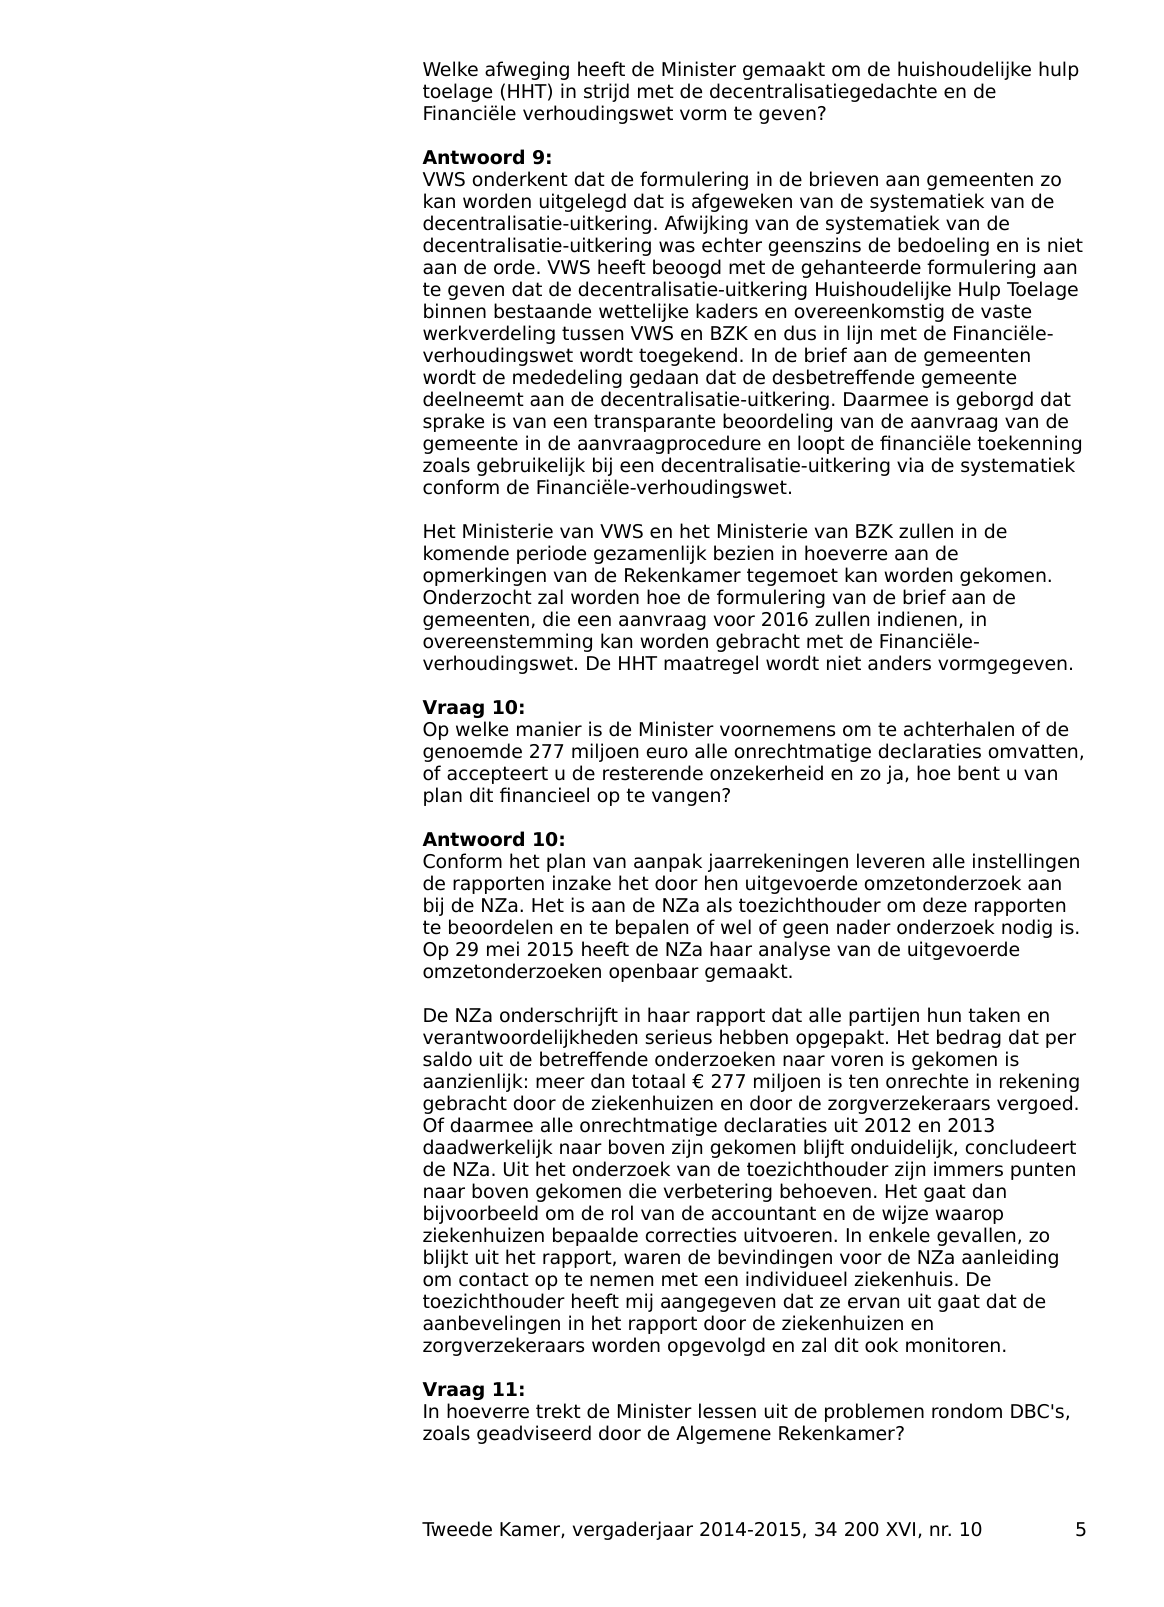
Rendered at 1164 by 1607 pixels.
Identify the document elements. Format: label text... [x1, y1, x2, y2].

text In hoeverre trekt de Minister lessen uit de problemen rondom DBC's, zoals geadviseerd door de Algemene Rekenkamer? [422, 1401, 1087, 1445]
text Antwoord 9: [422, 147, 1087, 169]
text Antwoord 10: [422, 829, 1087, 851]
text VWS onderkent dat de formulering in de brieven aan gemeenten zo kan worden uitgelegd dat is afgeweken van de systematiek van de decentralisatie-uitkering. Afwijking van de systematiek van de decentralisatie-uitkering was echter geenszins de bedoeling en is niet aan de orde. VWS heeft beoogd met de gehanteerde formulering aan te geven dat de decentralisatie-uitkering Huishoudelijke Hulp Toelage binnen bestaande wettelijke kaders en overeenkomstig de vaste werkverdeling tussen VWS en BZK en dus in lijn met de Financiële-verhoudingswet wordt toegekend. In de brief aan de gemeenten wordt de mededeling gedaan dat de desbetreffende gemeente deelneemt aan de decentralisatie-uitkering. Daarmee is geborgd dat sprake is van een transparante beoordeling van de aanvraag van de gemeente in de aanvraagprocedure en loopt de financiële toekenning zoals gebruikelijk bij een decentralisatie-uitkering via de systematiek conform de Financiële-verhoudingswet. [422, 169, 1087, 499]
text Vraag 10: [422, 697, 1087, 719]
text Het Ministerie van VWS en het Ministerie van BZK zullen in de komende periode gezamenlijk bezien in hoeverre aan de opmerkingen van de Rekenkamer tegemoet kan worden gekomen. [422, 521, 1087, 587]
text Onderzocht zal worden hoe de formulering van de brief aan de gemeenten, die een aanvraag voor 2016 zullen indienen, in overeenstemming kan worden gebracht met de Financiële-verhoudingswet. De HHT maatregel wordt niet anders vormgegeven. [422, 587, 1087, 675]
text Vraag 11: [422, 1379, 1087, 1401]
text Conform het plan van aanpak jaarrekeningen leveren alle instellingen de rapporten inzake het door hen uitgevoerde omzetonderzoek aan bij de NZa. Het is aan de NZa als toezichthouder om deze rapporten te beoordelen en te bepalen of wel of geen nader onderzoek nodig is. Op 29 mei 2015 heeft de NZa haar analyse van de uitgevoerde omzetonderzoeken openbaar gemaakt. [422, 851, 1087, 983]
text Op welke manier is de Minister voornemens om te achterhalen of de genoemde 277 miljoen euro alle onrechtmatige declaraties omvatten, of accepteert u de resterende onzekerheid en zo ja, hoe bent u van plan dit financieel op te vangen? [422, 719, 1087, 807]
text Welke afweging heeft de Minister gemaakt om de huishoudelijke hulp toelage (HHT) in strijd met de decentralisatiegedachte en de Financiële verhoudingswet vorm te geven? [422, 59, 1087, 125]
text De NZa onderschrijft in haar rapport dat alle partijen hun taken en verantwoordelijkheden serieus hebben opgepakt. Het bedrag dat per saldo uit de betreffende onderzoeken naar voren is gekomen is aanzienlijk: meer dan totaal € 277 miljoen is ten onrechte in rekening gebracht door de ziekenhuizen en door de zorgverzekeraars vergoed. Of daarmee alle onrechtmatige declaraties uit 2012 en 2013 daadwerkelijk naar boven zijn gekomen blijft onduidelijk, concludeert de NZa. Uit het onderzoek van de toezichthouder zijn immers punten naar boven gekomen die verbetering behoeven. Het gaat dan bijvoorbeeld om de rol van de accountant en de wijze waarop ziekenhuizen bepaalde correcties uitvoeren. In enkele gevallen, zo blijkt uit het rapport, waren de bevindingen voor de NZa aanleiding om contact op te nemen met een individueel ziekenhuis. De toezichthouder heeft mij aangegeven dat ze ervan uit gaat dat de aanbevelingen in het rapport door de ziekenhuizen en zorgverzekeraars worden opgevolgd en zal dit ook monitoren. [422, 1005, 1087, 1357]
